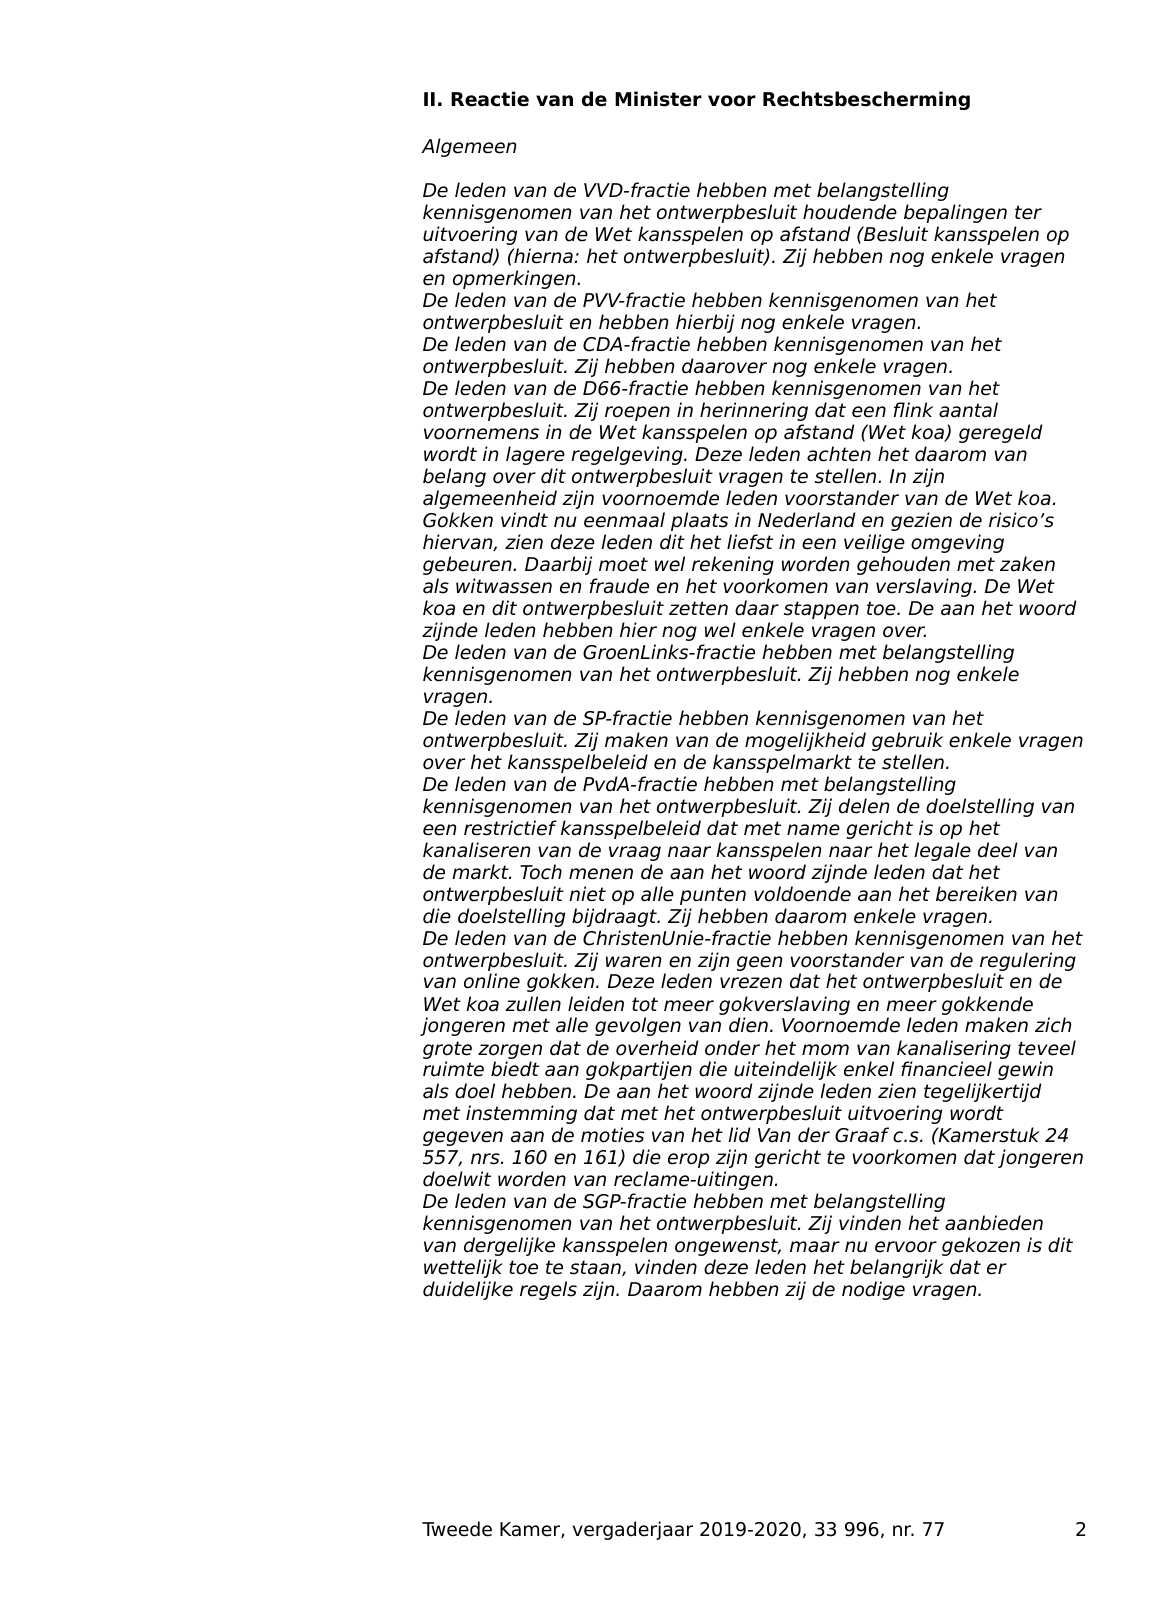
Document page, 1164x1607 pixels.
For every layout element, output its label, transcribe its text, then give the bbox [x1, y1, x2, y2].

text De leden van de VVD-fractie hebben met belangstelling kennisgenomen van het ontwerpbesluit houdende bepalingen ter uitvoering van de Wet kansspelen op afstand (Besluit kansspelen op afstand) (hierna: het ontwerpbesluit). Zij hebben nog enkele vragen en opmerkingen. [422, 180, 1087, 290]
text De leden van de PVV-fractie hebben kennisgenomen van het ontwerpbesluit en hebben hierbij nog enkele vragen. [422, 290, 1087, 334]
text De leden van de CDA-fractie hebben kennisgenomen van het ontwerpbesluit. Zij hebben daarover nog enkele vragen. [422, 334, 1087, 378]
text De leden van de PvdA-fractie hebben met belangstelling kennisgenomen van het ontwerpbesluit. Zij delen de doelstelling van een restrictief kansspelbeleid dat met name gericht is op het kanaliseren van de vraag naar kansspelen naar het legale deel van de markt. Toch menen de aan het woord zijnde leden dat het ontwerpbesluit niet op alle punten voldoende aan het bereiken van die doelstelling bijdraagt. Zij hebben daarom enkele vragen. [422, 774, 1087, 927]
text De leden van de SP-fractie hebben kennisgenomen van het ontwerpbesluit. Zij maken van de mogelijkheid gebruik enkele vragen over het kansspelbeleid en de kansspelmarkt te stellen. [422, 708, 1087, 774]
subtitle Algemeen [422, 136, 1087, 158]
subtitle II. Reactie van de Minister voor Rechtsbescherming [422, 89, 1087, 111]
text De leden van de D66-fractie hebben kennisgenomen van het ontwerpbesluit. Zij roepen in herinnering dat een flink aantal voornemens in de Wet kansspelen op afstand (Wet koa) geregeld wordt in lagere regelgeving. Deze leden achten het daarom van belang over dit ontwerpbesluit vragen te stellen. In zijn algemeenheid zijn voornoemde leden voorstander van de Wet koa. Gokken vindt nu eenmaal plaats in Nederland en gezien de risico’s hiervan, zien deze leden dit het liefst in een veilige omgeving gebeuren. Daarbij moet wel rekening worden gehouden met zaken als witwassen en fraude en het voorkomen van verslaving. De Wet koa en dit ontwerpbesluit zetten daar stappen toe. De aan het woord zijnde leden hebben hier nog wel enkele vragen over. [422, 378, 1087, 642]
text De leden van de SGP-fractie hebben met belangstelling kennisgenomen van het ontwerpbesluit. Zij vinden het aanbieden van dergelijke kansspelen ongewenst, maar nu ervoor gekozen is dit wettelijk toe te staan, vinden deze leden het belangrijk dat er duidelijke regels zijn. Daarom hebben zij de nodige vragen. [422, 1191, 1087, 1301]
text De leden van de ChristenUnie-fractie hebben kennisgenomen van het ontwerpbesluit. Zij waren en zijn geen voorstander van de regulering van online gokken. Deze leden vrezen dat het ontwerpbesluit en de Wet koa zullen leiden tot meer gokverslaving en meer gokkende jongeren met alle gevolgen van dien. Voornoemde leden maken zich grote zorgen dat de overheid onder het mom van kanalisering teveel ruimte biedt aan gokpartijen die uiteindelijk enkel financieel gewin als doel hebben. De aan het woord zijnde leden zien tegelijkertijd met instemming dat met het ontwerpbesluit uitvoering wordt gegeven aan de moties van het lid Van der Graaf c.s. (Kamerstuk 24 557, nrs. 160 en 161) die erop zijn gericht te voorkomen dat jongeren doelwit worden van reclame-uitingen. [422, 927, 1087, 1191]
text De leden van de GroenLinks-fractie hebben met belangstelling kennisgenomen van het ontwerpbesluit. Zij hebben nog enkele vragen. [422, 642, 1087, 708]
